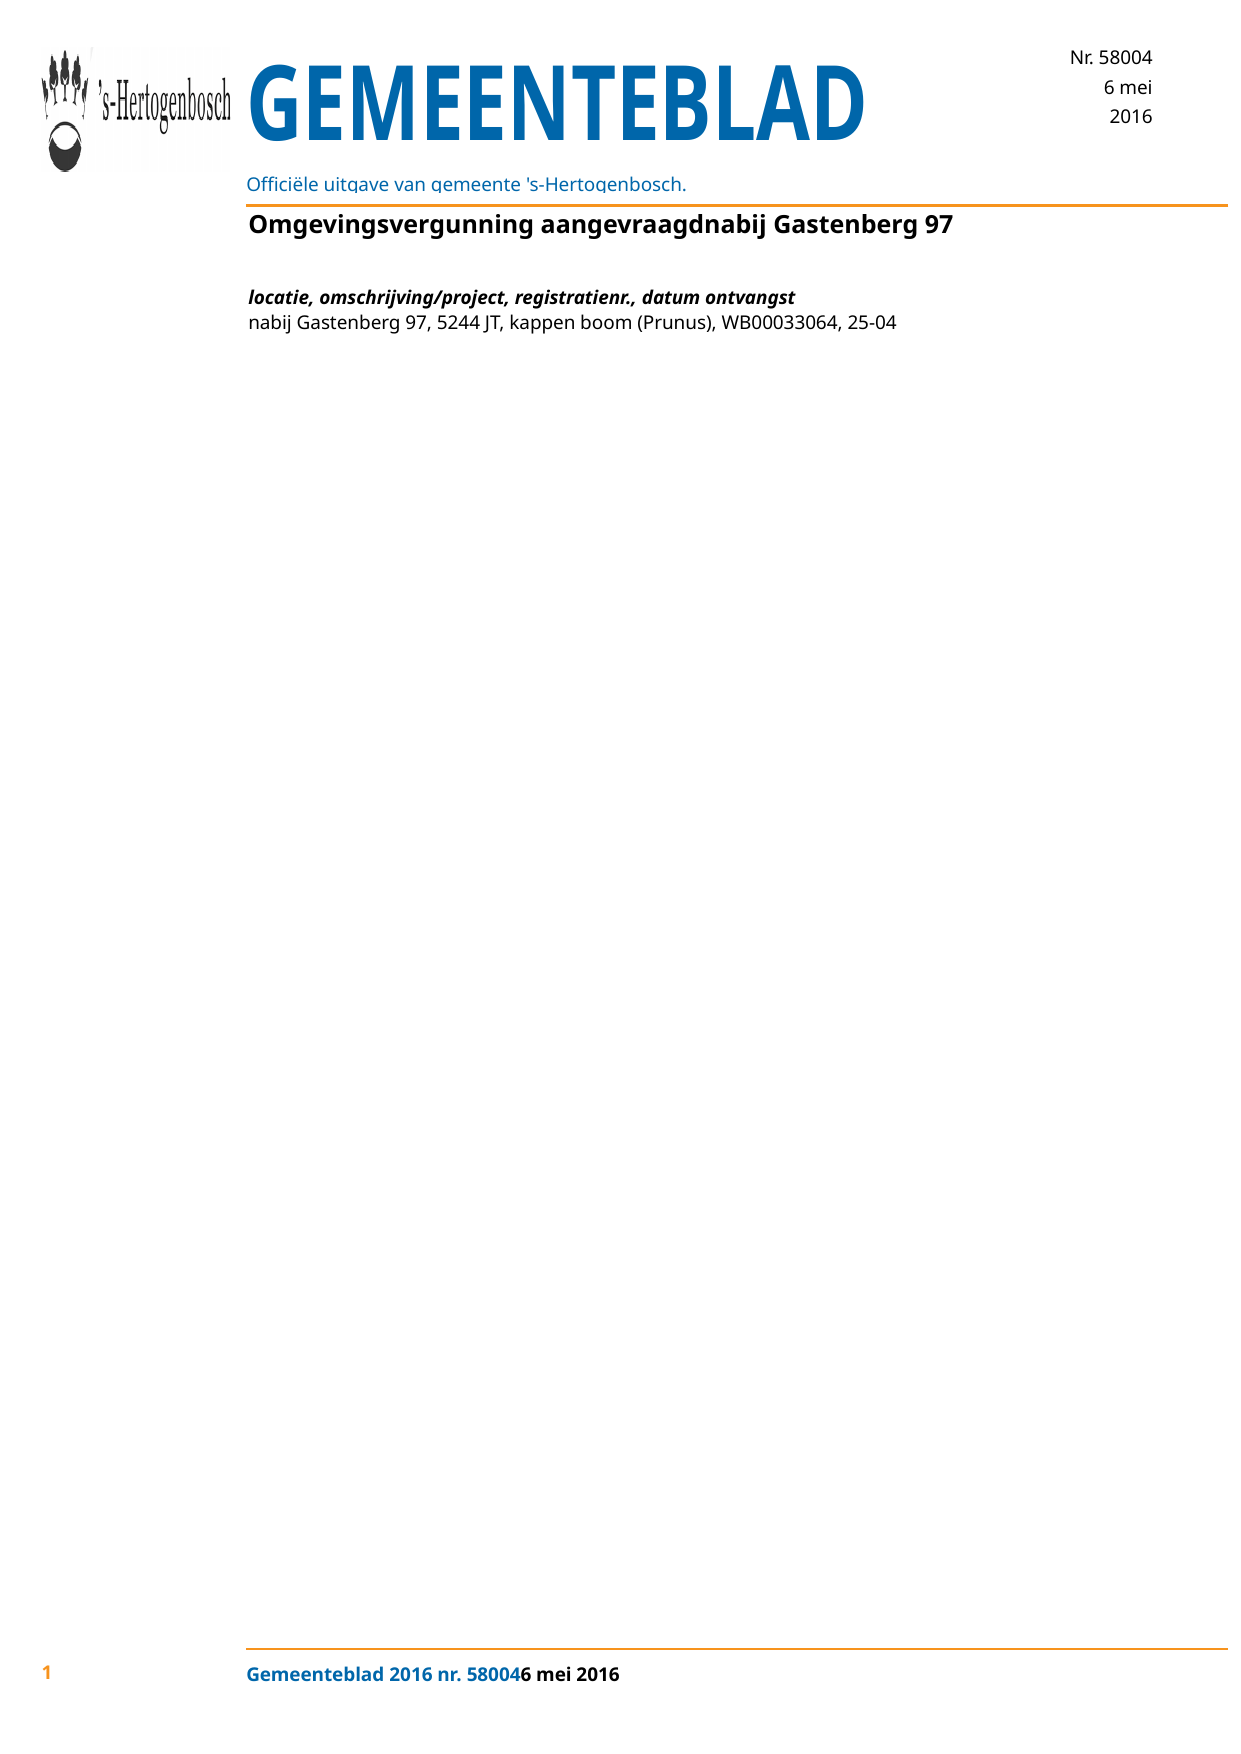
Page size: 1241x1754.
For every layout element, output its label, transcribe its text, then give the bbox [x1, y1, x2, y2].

text Omgevingsvergunning aangevraagdnabij Gastenberg 97 [248, 207, 1152, 241]
picture [41, 47, 231, 172]
text nabij Gastenberg 97, 5244 JT, kappen boom (Prunus), WB00033064, 25-04 [248, 309, 1152, 335]
text locatie, omschrijving/project, registratienr., datum ontvangst [248, 284, 1152, 309]
